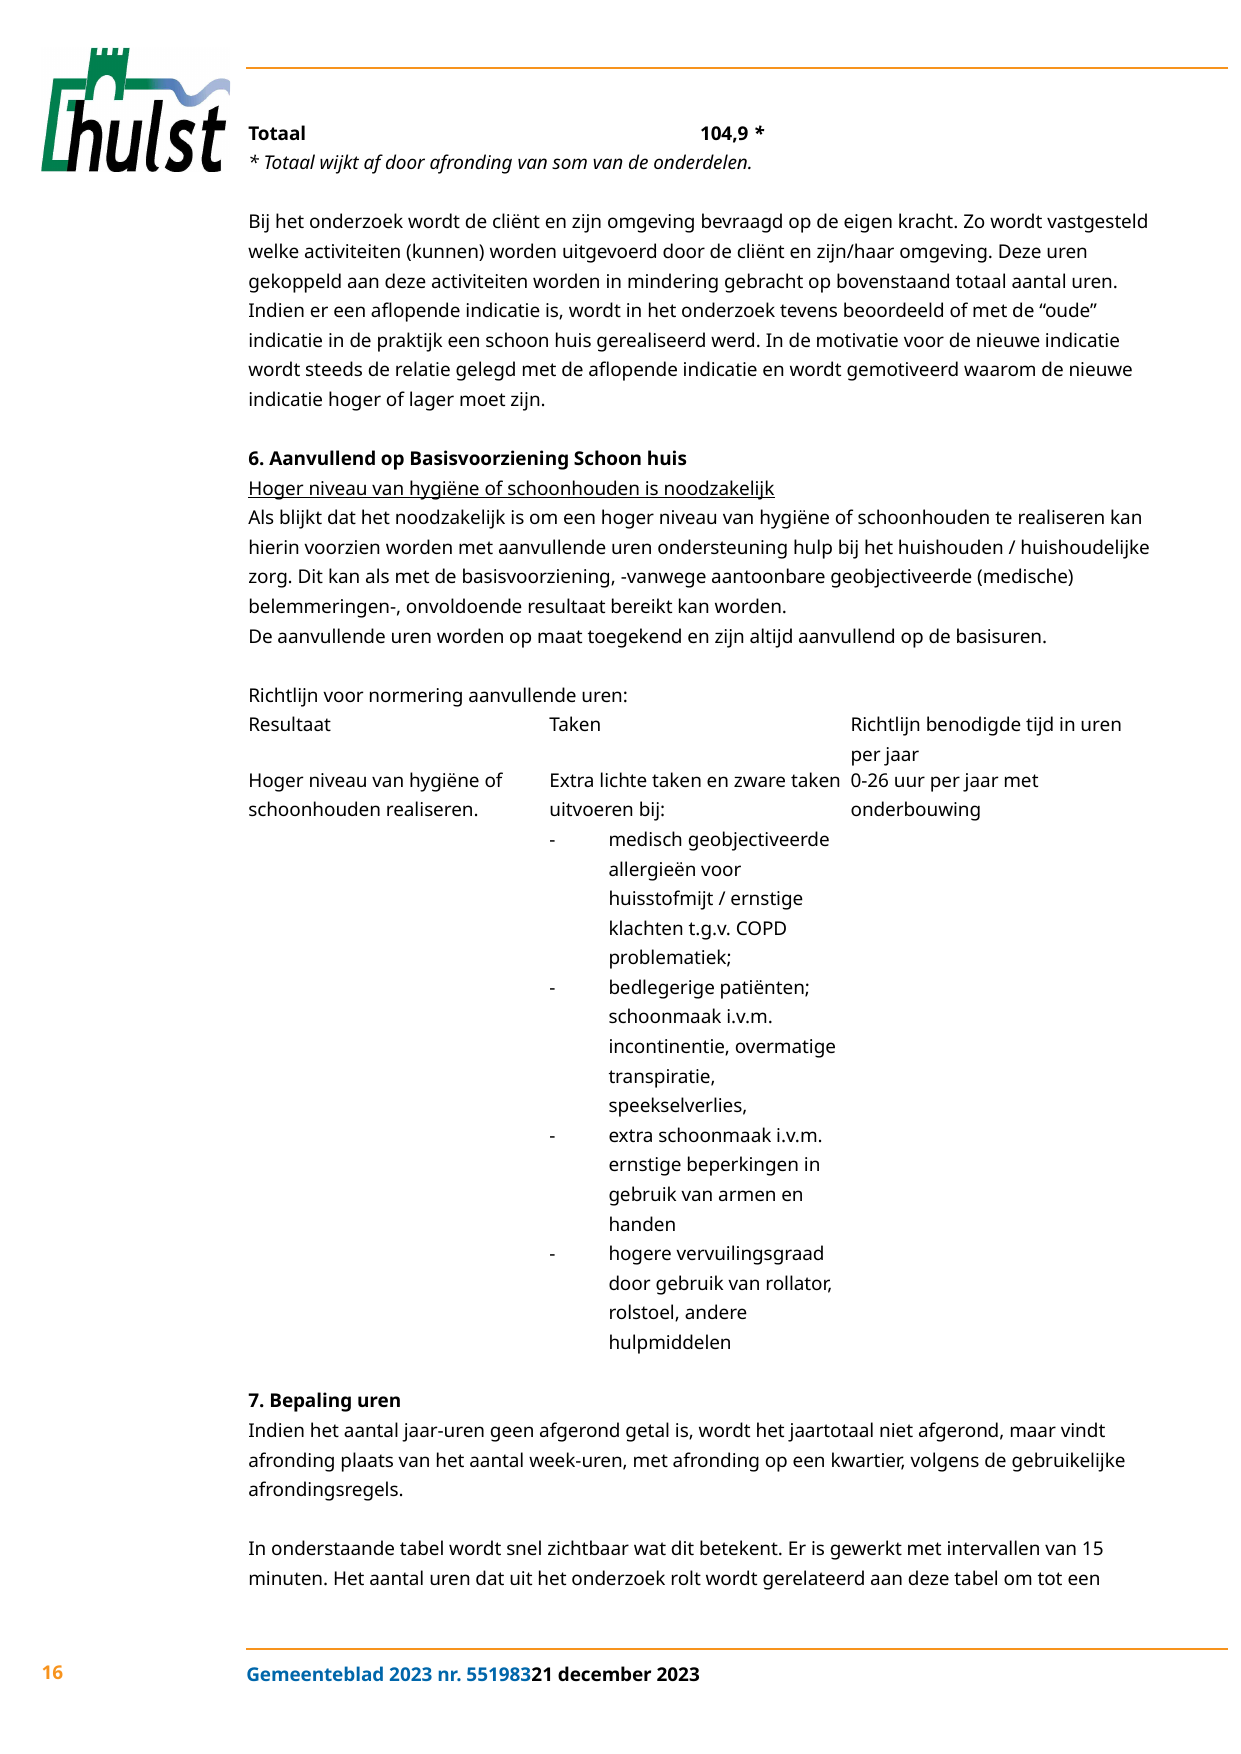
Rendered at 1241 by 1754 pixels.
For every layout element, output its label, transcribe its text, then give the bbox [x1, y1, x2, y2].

text Hoger niveau van hygiëne of schoonhouden is noodzakelijk [248, 475, 1152, 501]
table_header Resultaat [248, 712, 549, 767]
table_cell 104,9 * [700, 121, 1152, 146]
table_header Richtlijn benodigde tijd in uren per jaar [850, 712, 1152, 767]
picture [41, 47, 231, 172]
text * Totaal wijkt af door afronding van som van de onderdelen. [248, 149, 1152, 175]
table_cell Hoger niveau van hygiëne of schoonhouden realiseren. [248, 767, 549, 1355]
text In onderstaande tabel wordt snel zichtbaar wat dit betekent. Er is gewerkt met intervallen van 15 minuten. Het aantal uren dat uit het onderzoek rolt wordt gerelateerd aan deze tabel om tot een [248, 1536, 1152, 1591]
text Richtlijn voor normering aanvullende uren: [248, 682, 1152, 708]
text De aanvullende uren worden op maat toegekend en zijn altijd aanvullend op de basisuren. [248, 623, 1152, 648]
table_cell Totaal [248, 121, 700, 146]
text Bij het onderzoek wordt de cliënt en zijn omgeving bevraagd op de eigen kracht. Zo wordt vastgesteld welke activiteiten (kunnen) worden uitgevoerd door de cliënt en zijn/haar omgeving. Deze uren gekoppeld aan deze activiteiten worden in mindering gebracht op bovenstaand totaal aantal uren. [248, 209, 1152, 293]
text Als blijkt dat het noodzakelijk is om een hoger niveau van hygiëne of schoonhouden te realiseren kan hierin voorzien worden met aanvullende uren ondersteuning hulp bij het huishouden / huishoudelijke zorg. Dit kan als met de basisvoorziening, -vanwege aantoonbare geobjectiveerde (medische) belemmeringen-, onvoldoende resultaat bereikt kan worden. [248, 504, 1152, 619]
table_cell [700, 95, 1152, 121]
table_cell 0-26 uur per jaar met onderbouwing [850, 767, 1152, 1355]
text Indien het aantal jaar-uren geen afgerond getal is, wordt het jaartotaal niet afgerond, maar vindt afronding plaats van het aantal week-uren, met afronding op een kwartier, volgens de gebruikelijke afrondingsregels. [248, 1417, 1152, 1502]
text 7. Bepaling uren [248, 1388, 1152, 1413]
table_cell [248, 95, 700, 121]
text Indien er een aflopende indicatie is, wordt in het onderzoek tevens beoordeeld of met de “oude” indicatie in de praktijk een schoon huis gerealiseerd werd. In de motivatie voor de nieuwe indicatie wordt steeds de relatie gelegd met de aflopende indicatie en wordt gemotiveerd waarom de nieuwe indicatie hoger of lager moet zijn. [248, 297, 1152, 412]
table_header Taken [549, 712, 850, 767]
table_cell Extra lichte taken en zware taken uitvoeren bij: medisch geobjectiveerde allergieën voor huisstofmijt / ernstige klachten t.g.v. COPD problematiek; bedlegerige patiënten; schoonmaak i.v.m. incontinentie, overmatige transpiratie, speekselverlies, extra schoonmaak i.v.m. ernstige beperkingen in gebruik van armen en handen hogere vervuilingsgraad door gebruik van rollator, rolstoel, andere hulpmiddelen [549, 767, 850, 1355]
text 6. Aanvullend op Basisvoorziening Schoon huis [248, 445, 1152, 471]
